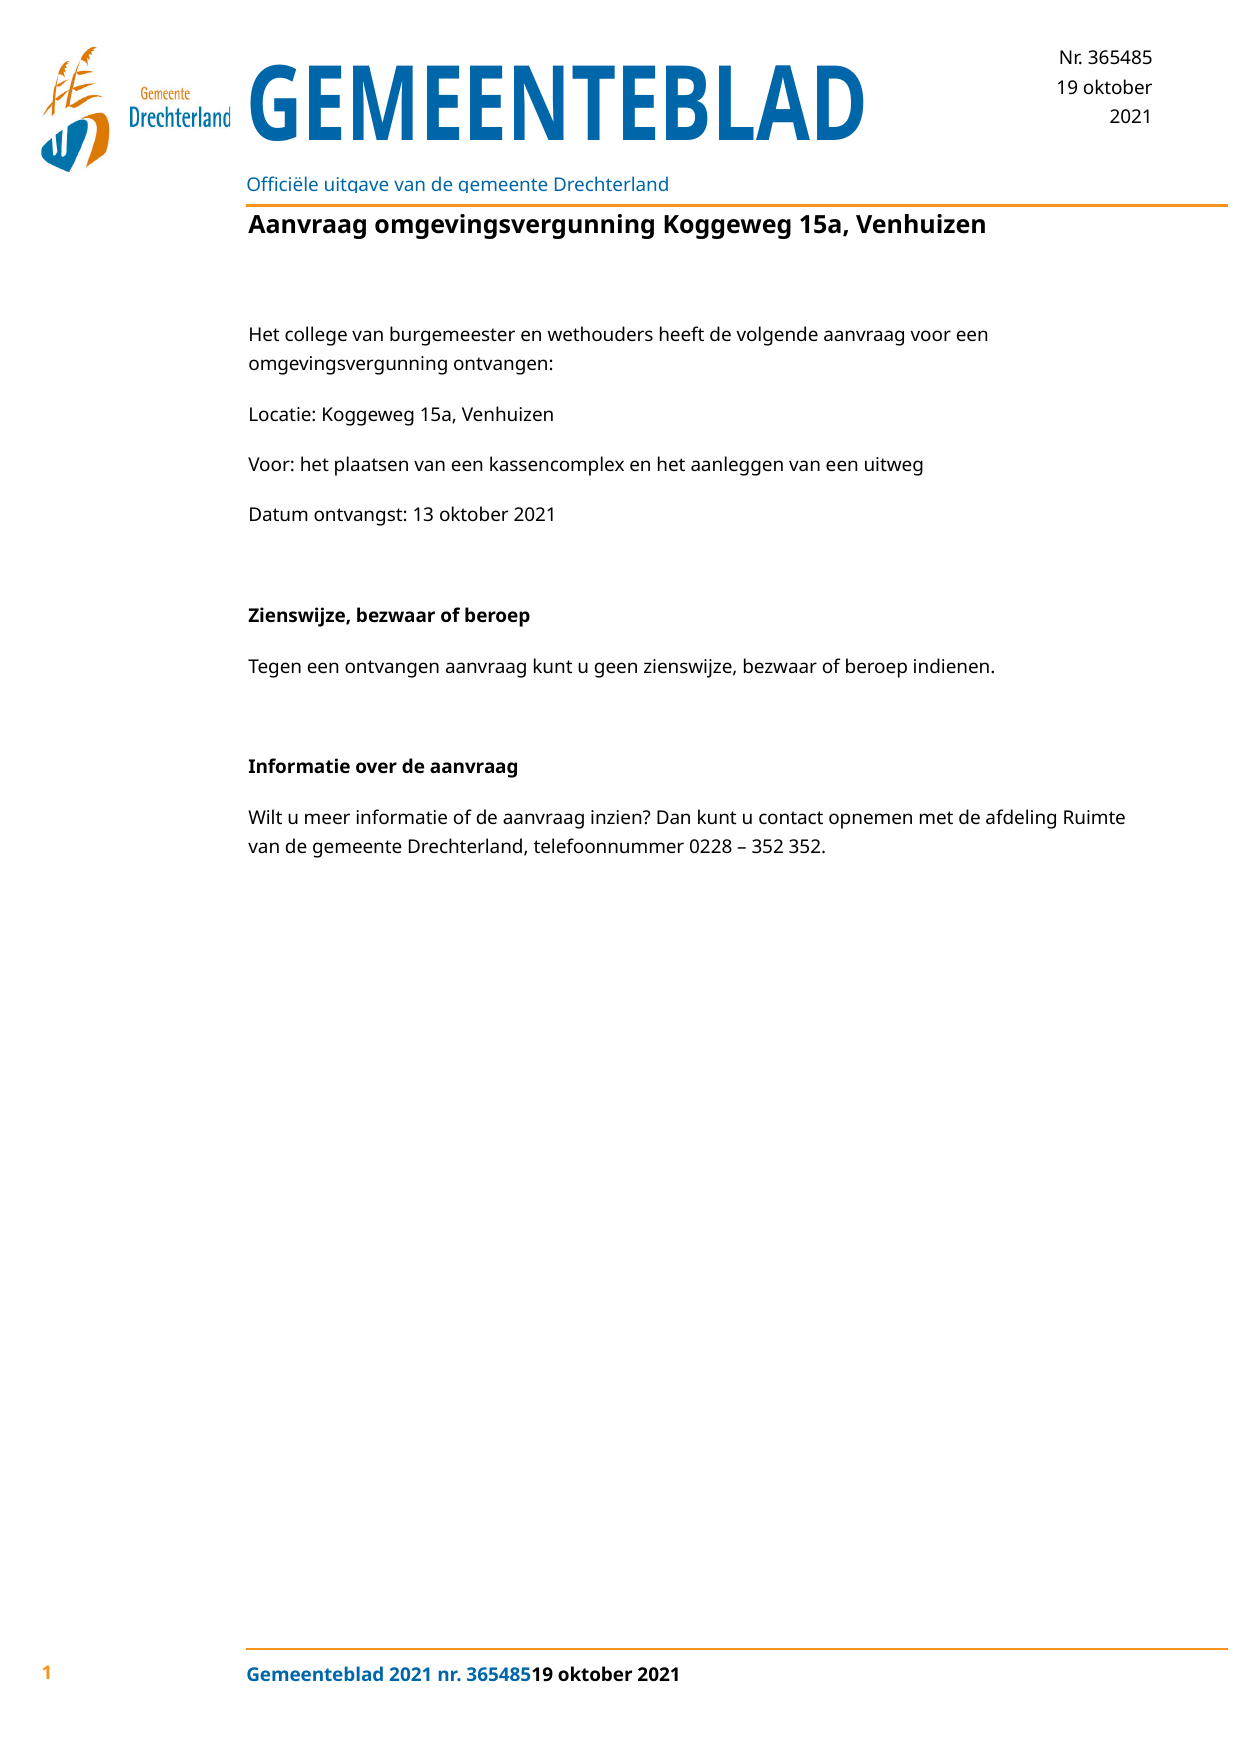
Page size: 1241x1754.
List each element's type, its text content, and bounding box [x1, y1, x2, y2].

text Zienswijze, bezwaar of beroep [248, 602, 1152, 628]
text Wilt u meer informatie of de aanvraag inzien? Dan kunt u contact opnemen met de afdeling Ruimte van de gemeente Drechterland, telefoonnummer 0228 – 352 352. [248, 804, 1152, 859]
text Datum ontvangst: 13 oktober 2021 [248, 502, 1152, 527]
text Aanvraag omgevingsvergunning Koggeweg 15a, Venhuizen [248, 207, 1152, 241]
text Het college van burgemeester en wethouders heeft de volgende aanvraag voor een omgevingsvergunning ontvangen: [248, 321, 1152, 376]
text Locatie: Koggeweg 15a, Venhuizen [248, 401, 1152, 426]
text Voor: het plaatsen van een kassencomplex en het aanleggen van een uitweg [248, 451, 1152, 477]
picture [226, 115, 231, 124]
text Informatie over de aanvraag [248, 754, 1152, 779]
picture [41, 47, 231, 172]
text Tegen een ontvangen aanvraag kunt u geen zienswijze, bezwaar of beroep indienen. [248, 653, 1152, 678]
picture [41, 158, 64, 172]
